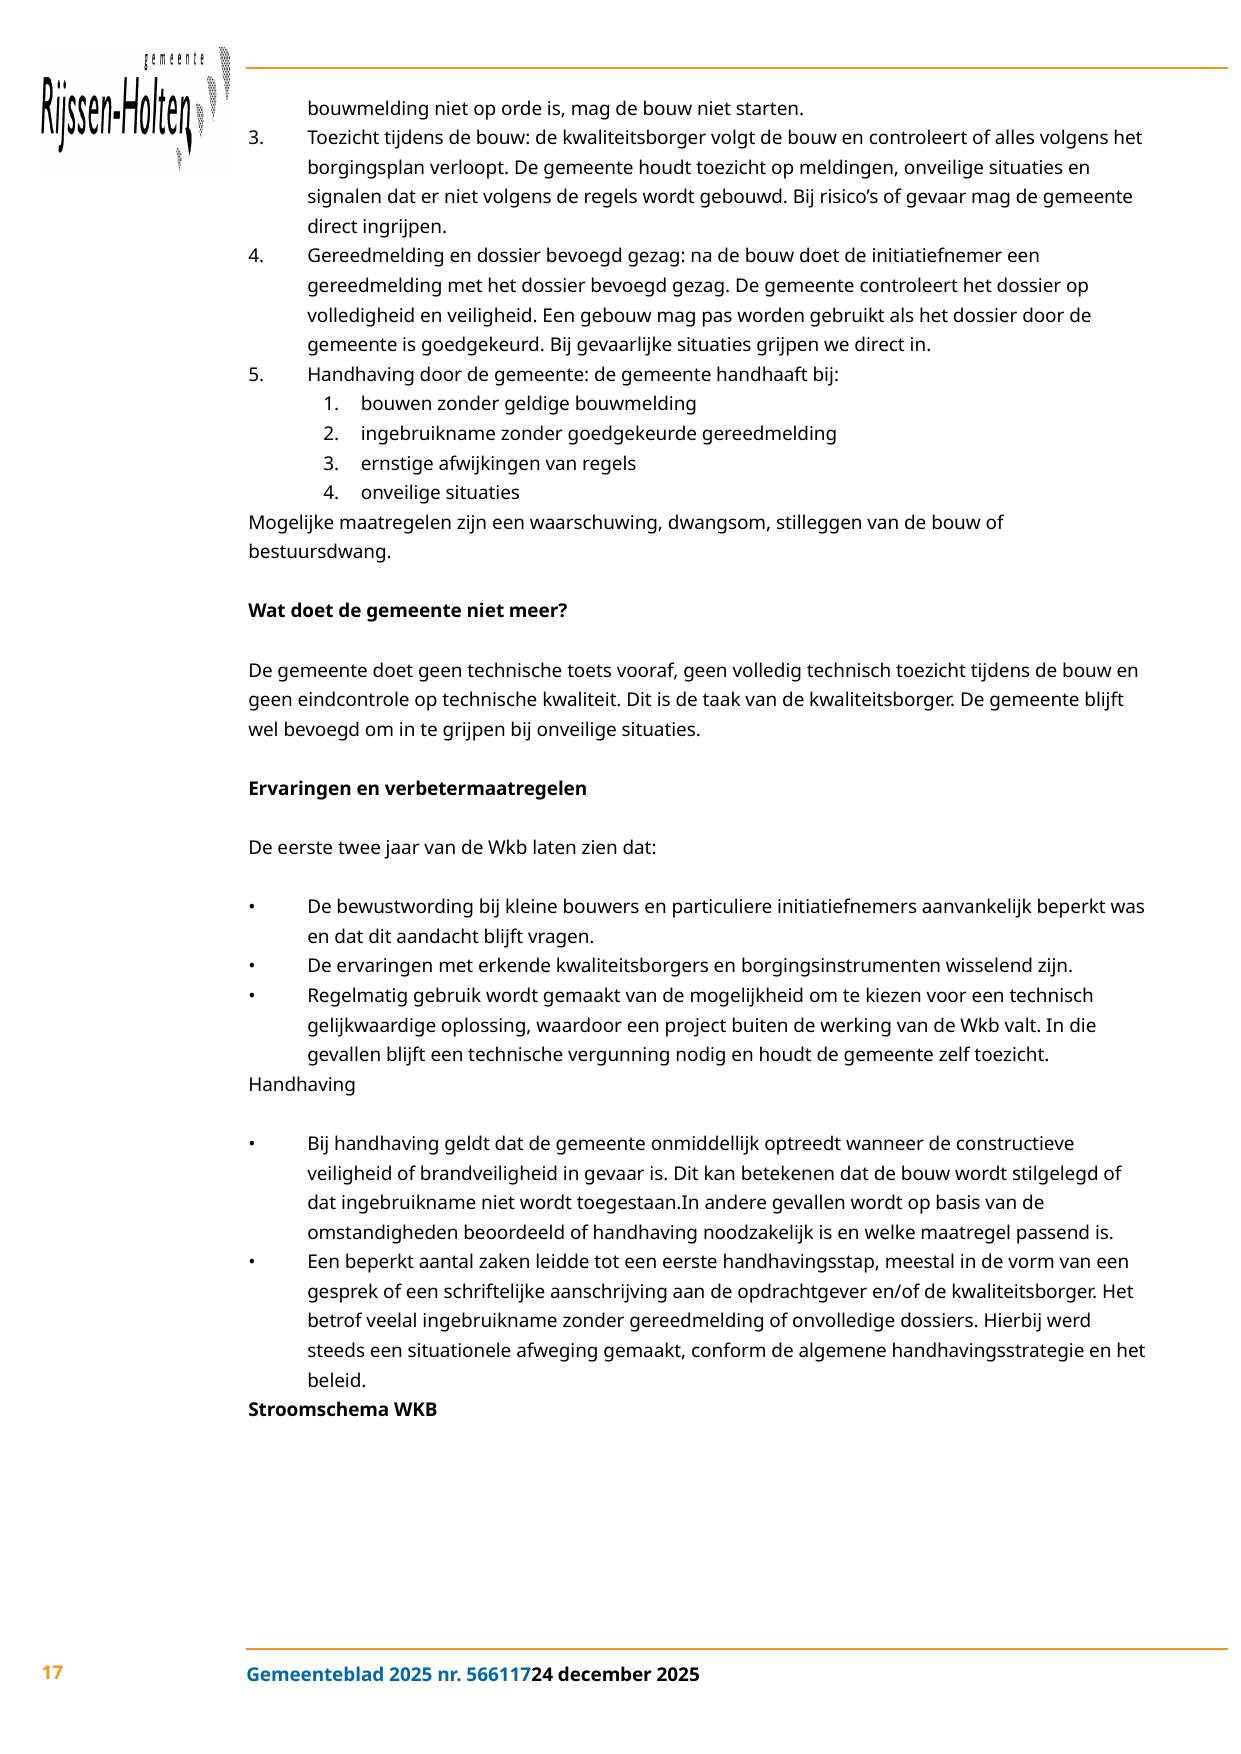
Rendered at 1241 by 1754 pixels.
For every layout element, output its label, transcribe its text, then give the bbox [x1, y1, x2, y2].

list bouwen zonder geldige bouwmelding [323, 391, 1152, 416]
list bouwmelding niet op orde is, mag de bouw niet starten. [248, 95, 1152, 121]
text Handhaving [248, 1071, 1152, 1097]
text Ervaringen en verbetermaatregelen [248, 775, 1152, 801]
list ernstige afwijkingen van regels [323, 450, 1152, 476]
list Handhaving door de gemeente: de gemeente handhaaft bij: [248, 361, 1152, 387]
list ingebruikname zonder goedgekeurde gereedmelding [323, 420, 1152, 446]
list onveilige situaties [323, 479, 1152, 505]
list De ervaringen met erkende kwaliteitsborgers en borgingsinstrumenten wisselend zijn. [248, 953, 1152, 978]
list Regelmatig gebruik wordt gemaakt van de mogelijkheid om te kiezen voor een technisch gelijkwaardige oplossing, waardoor een project buiten de werking van de Wkb valt. In die gevallen blijft een technische vergunning nodig en houdt de gemeente zelf toezicht. [248, 982, 1152, 1067]
text Wat doet de gemeente niet meer? [248, 598, 1152, 623]
list Bij handhaving geldt dat de gemeente onmiddellijk optreedt wanneer de constructieve veiligheid of brandveiligheid in gevaar is. Dit kan betekenen dat de bouw wordt stilgelegd of dat ingebruikname niet wordt toegestaan.In andere gevallen wordt op basis van de omstandigheden beoordeeld of handhaving noodzakelijk is en welke maatregel passend is. [248, 1130, 1152, 1245]
list Toezicht tijdens de bouw: de kwaliteitsborger volgt de bouw en controleert of alles volgens het borgingsplan verloopt. De gemeente houdt toezicht op meldingen, onveilige situaties en signalen dat er niet volgens de regels wordt gebouwd. Bij risico’s of gevaar mag de gemeente direct ingrijpen. [248, 124, 1152, 239]
text Stroomschema WKB [248, 1396, 1152, 1422]
list Een beperkt aantal zaken leidde tot een eerste handhavingsstap, meestal in de vorm van een gesprek of een schriftelijke aanschrijving aan de opdrachtgever en/of de kwaliteitsborger. Het betrof veelal ingebruikname zonder gereedmelding of onvolledige dossiers. Hierbij werd steeds een situationele afweging gemaakt, conform de algemene handhavingsstrategie en het beleid. [248, 1248, 1152, 1393]
picture [41, 47, 231, 172]
text Mogelijke maatregelen zijn een waarschuwing, dwangsom, stilleggen van de bouw of bestuursdwang. [248, 509, 1152, 564]
list Gereedmelding en dossier bevoegd gezag: na de bouw doet de initiatiefnemer een gereedmelding met het dossier bevoegd gezag. De gemeente controleert het dossier op volledigheid en veiligheid. Een gebouw mag pas worden gebruikt als het dossier door de gemeente is goedgekeurd. Bij gevaarlijke situaties grijpen we direct in. [248, 243, 1152, 357]
text De gemeente doet geen technische toets vooraf, geen volledig technisch toezicht tijdens de bouw en geen eindcontrole op technische kwaliteit. Dit is de taak van de kwaliteitsborger. De gemeente blijft wel bevoegd om in te grijpen bij onveilige situaties. [248, 657, 1152, 742]
text De eerste twee jaar van de Wkb laten zien dat: [248, 834, 1152, 860]
list De bewustwording bij kleine bouwers en particuliere initiatiefnemers aanvankelijk beperkt was en dat dit aandacht blijft vragen. [248, 893, 1152, 949]
